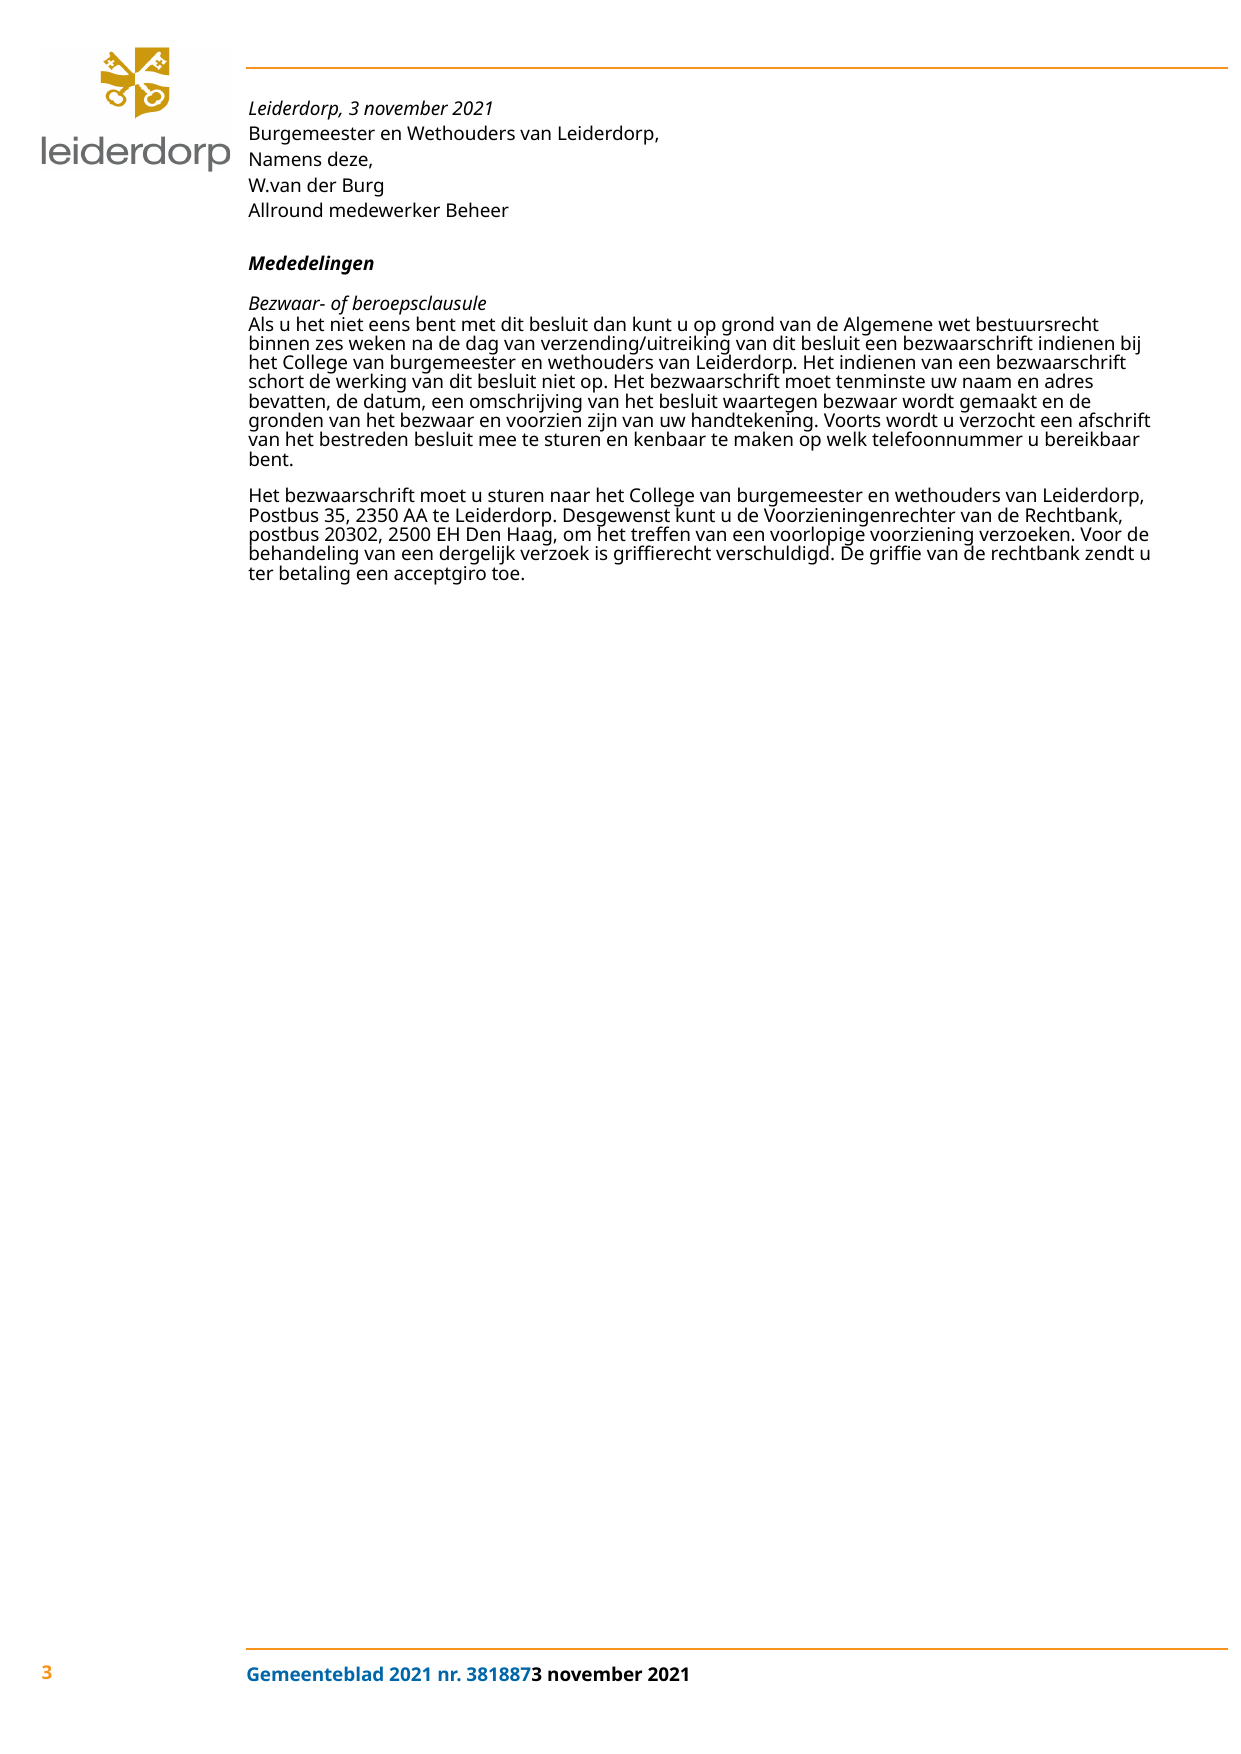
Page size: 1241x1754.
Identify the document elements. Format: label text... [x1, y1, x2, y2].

text Leiderdorp, 3 november 2021 [248, 95, 1152, 121]
text Namens deze, [248, 146, 1152, 172]
text Burgemeester en Wethouders van Leiderdorp, [248, 121, 1152, 146]
text Het bezwaarschrift moet u sturen naar het College van burgemeester en wethouders van Leiderdorp, Postbus 35, 2350 AA te Leiderdorp. Desgewenst kunt u de Voorzieningenrechter van de Rechtbank, postbus 20302, 2500 EH Den Haag, om het treffen van een voorlopige voorziening verzoeken. Voor de behandeling van een dergelijk verzoek is griffierecht verschuldigd. De griffie van de rechtbank zendt u ter betaling een acceptgiro toe. [248, 487, 1152, 584]
text Als u het niet eens bent met dit besluit dan kunt u op grond van de Algemene wet bestuursrecht binnen zes weken na de dag van verzending/uitreiking van dit besluit een bezwaarschrift indienen bij het College van burgemeester en wethouders van Leiderdorp. Het indienen van een bezwaarschrift schort de werking van dit besluit niet op. Het bezwaarschrift moet tenminste uw naam en adres bevatten, de datum, een omschrijving van het besluit waartegen bezwaar wordt gemaakt en de gronden van het bezwaar en voorzien zijn van uw handtekening. Voorts wordt u verzocht een afschrift van het bestreden besluit mee te sturen en kenbaar te maken op welk telefoonnummer u bereikbaar bent. [248, 316, 1152, 470]
picture [41, 47, 231, 172]
text Mededelingen [248, 251, 1152, 276]
text Allround medewerker Beheer [248, 198, 1152, 223]
text Bezwaar- of beroepsclausule [248, 290, 1152, 316]
text W.van der Burg [248, 172, 1152, 198]
